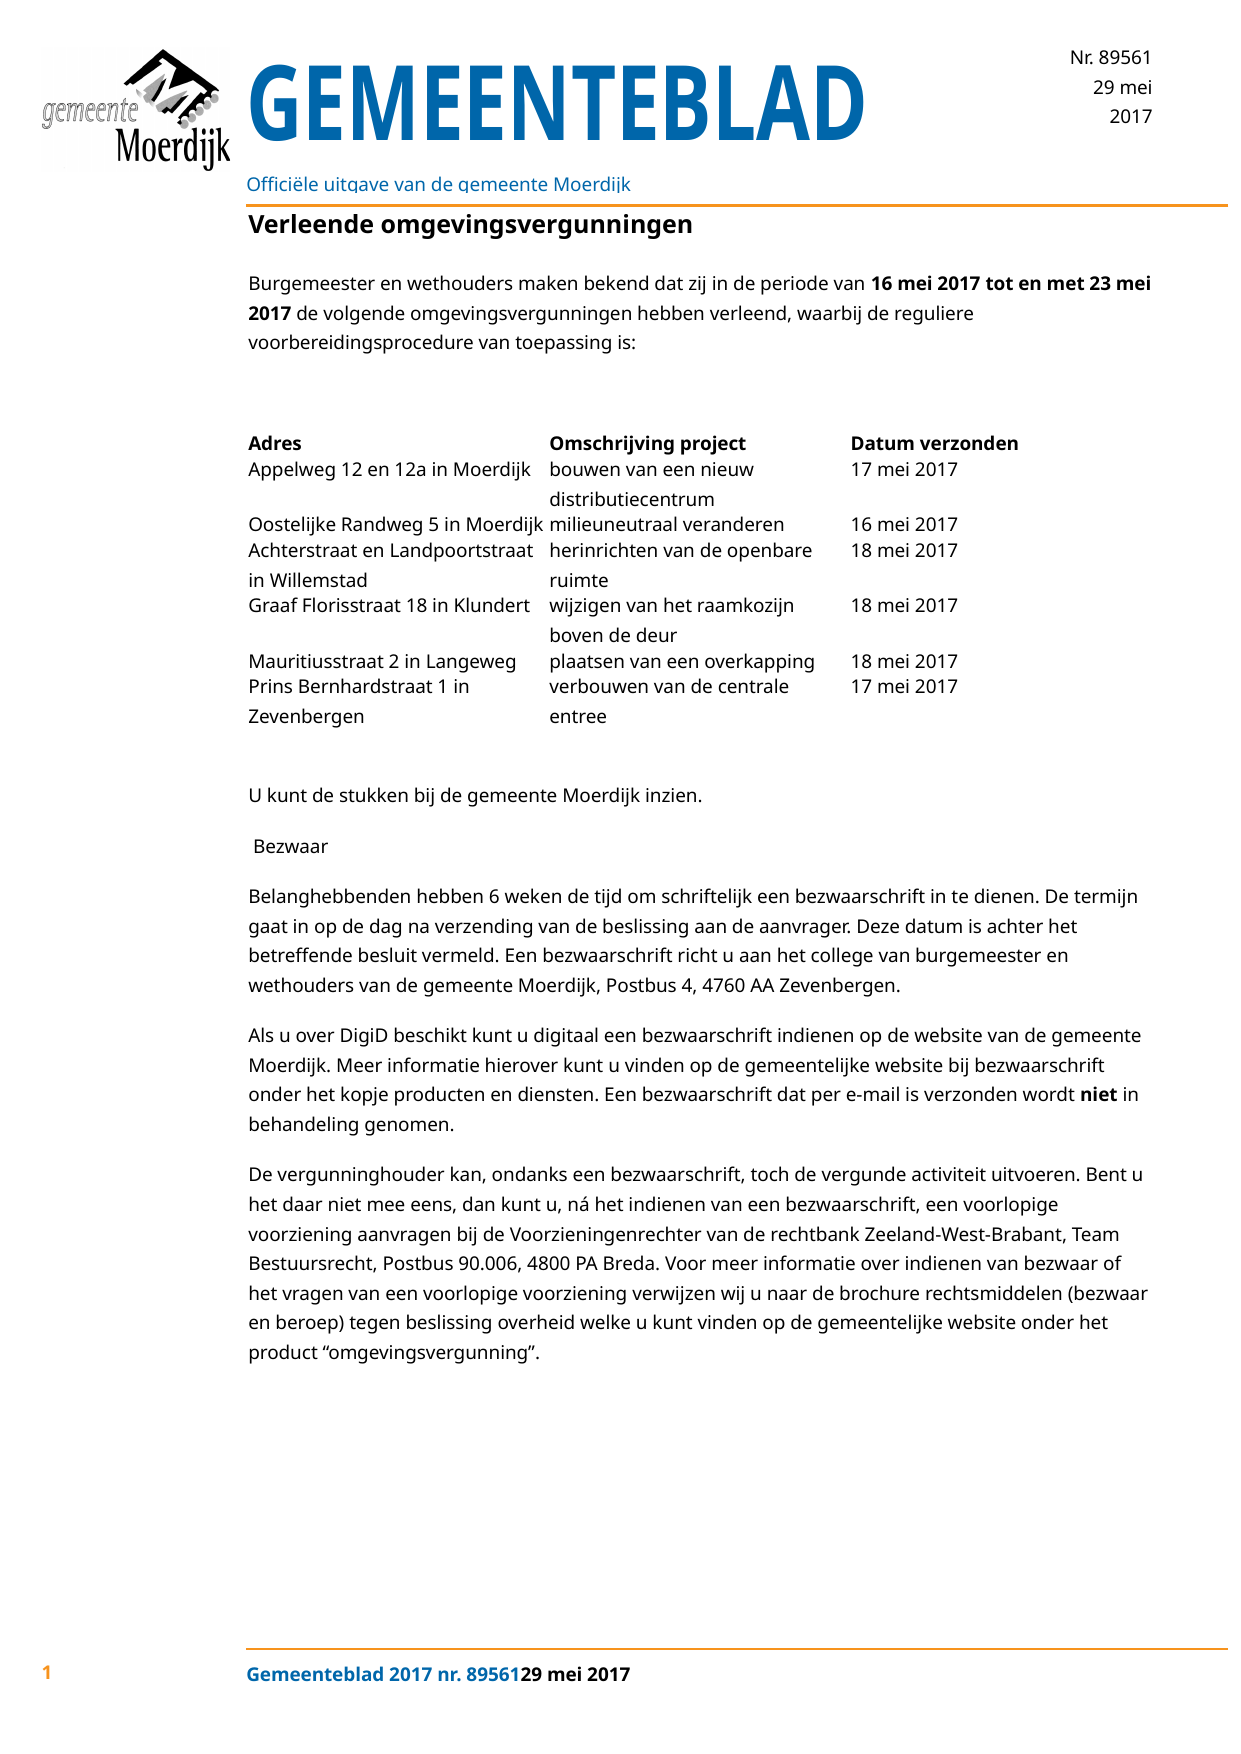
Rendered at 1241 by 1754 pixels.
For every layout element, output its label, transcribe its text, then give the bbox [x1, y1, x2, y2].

table_cell Mauritiusstraat 2 in Langeweg [248, 648, 549, 673]
table_cell herinrichten van de openbare ruimte [549, 537, 850, 592]
picture [41, 47, 231, 172]
text U kunt de stukken bij de gemeente Moerdijk inzien. [248, 782, 1152, 808]
table_cell 16 mei 2017 [850, 511, 1152, 537]
table_cell plaatsen van een overkapping [549, 648, 850, 673]
table_cell Appelweg 12 en 12a in Moerdijk [248, 456, 549, 511]
table_cell Prins Bernhardstraat 1 in Zevenbergen [248, 674, 549, 729]
text Als u over DigiD beschikt kunt u digitaal een bezwaarschrift indienen op de website van de gemeente Moerdijk. Meer informatie hierover kunt u vinden op de gemeentelijke website bij bezwaarschrift onder het kopje producten en diensten. Een bezwaarschrift dat per e-mail is verzonden wordt niet in behandeling genomen. [248, 1022, 1152, 1137]
text Belanghebbenden hebben 6 weken de tijd om schriftelijk een bezwaarschrift in te dienen. De termijn gaat in op de dag na verzending van de beslissing aan de aanvrager. Deze datum is achter het betreffende besluit vermeld. Een bezwaarschrift richt u aan het college van burgemeester en wethouders van de gemeente Moerdijk, Postbus 4, 4760 AA Zevenbergen. [248, 883, 1152, 998]
table_cell Oostelijke Randweg 5 in Moerdijk [248, 511, 549, 537]
text Verleende omgevingsvergunningen [248, 207, 1152, 241]
table_cell milieuneutraal veranderen [549, 511, 850, 537]
table_cell 17 mei 2017 [850, 456, 1152, 511]
table_header Omschrijving project [549, 430, 850, 456]
table_cell 18 mei 2017 [850, 648, 1152, 673]
table_cell 17 mei 2017 [850, 674, 1152, 729]
table_cell 18 mei 2017 [850, 537, 1152, 592]
text Burgemeester en wethouders maken bekend dat zij in de periode van 16 mei 2017 tot en met 23 mei 2017 de volgende omgevingsvergunningen hebben verleend, waarbij de reguliere voorbereidingsprocedure van toepassing is: [248, 270, 1152, 355]
table_cell verbouwen van de centrale entree [549, 674, 850, 729]
table_cell bouwen van een nieuw distributiecentrum [549, 456, 850, 511]
table_header Datum verzonden [850, 430, 1152, 456]
table_cell wijzigen van het raamkozijn boven de deur [549, 593, 850, 648]
text De vergunninghouder kan, ondanks een bezwaarschrift, toch de vergunde activiteit uitvoeren. Bent u het daar niet mee eens, dan kunt u, ná het indienen van een bezwaarschrift, een voorlopige voorziening aanvragen bij de Voorzieningenrechter van de rechtbank Zeeland-West-Brabant, Team Bestuursrecht, Postbus 90.006, 4800 PA Breda. Voor meer informatie over indienen van bezwaar of het vragen van een voorlopige voorziening verwijzen wij u naar de brochure rechtsmiddelen (bezwaar en beroep) tegen beslissing overheid welke u kunt vinden op de gemeentelijke website onder het product “omgevingsvergunning”. [248, 1162, 1152, 1365]
text Bezwaar [248, 833, 1152, 859]
table_cell Achterstraat en Landpoortstraat in Willemstad [248, 537, 549, 592]
table_cell Graaf Florisstraat 18 in Klundert [248, 593, 549, 648]
table_cell 18 mei 2017 [850, 593, 1152, 648]
table_header Adres [248, 430, 549, 456]
